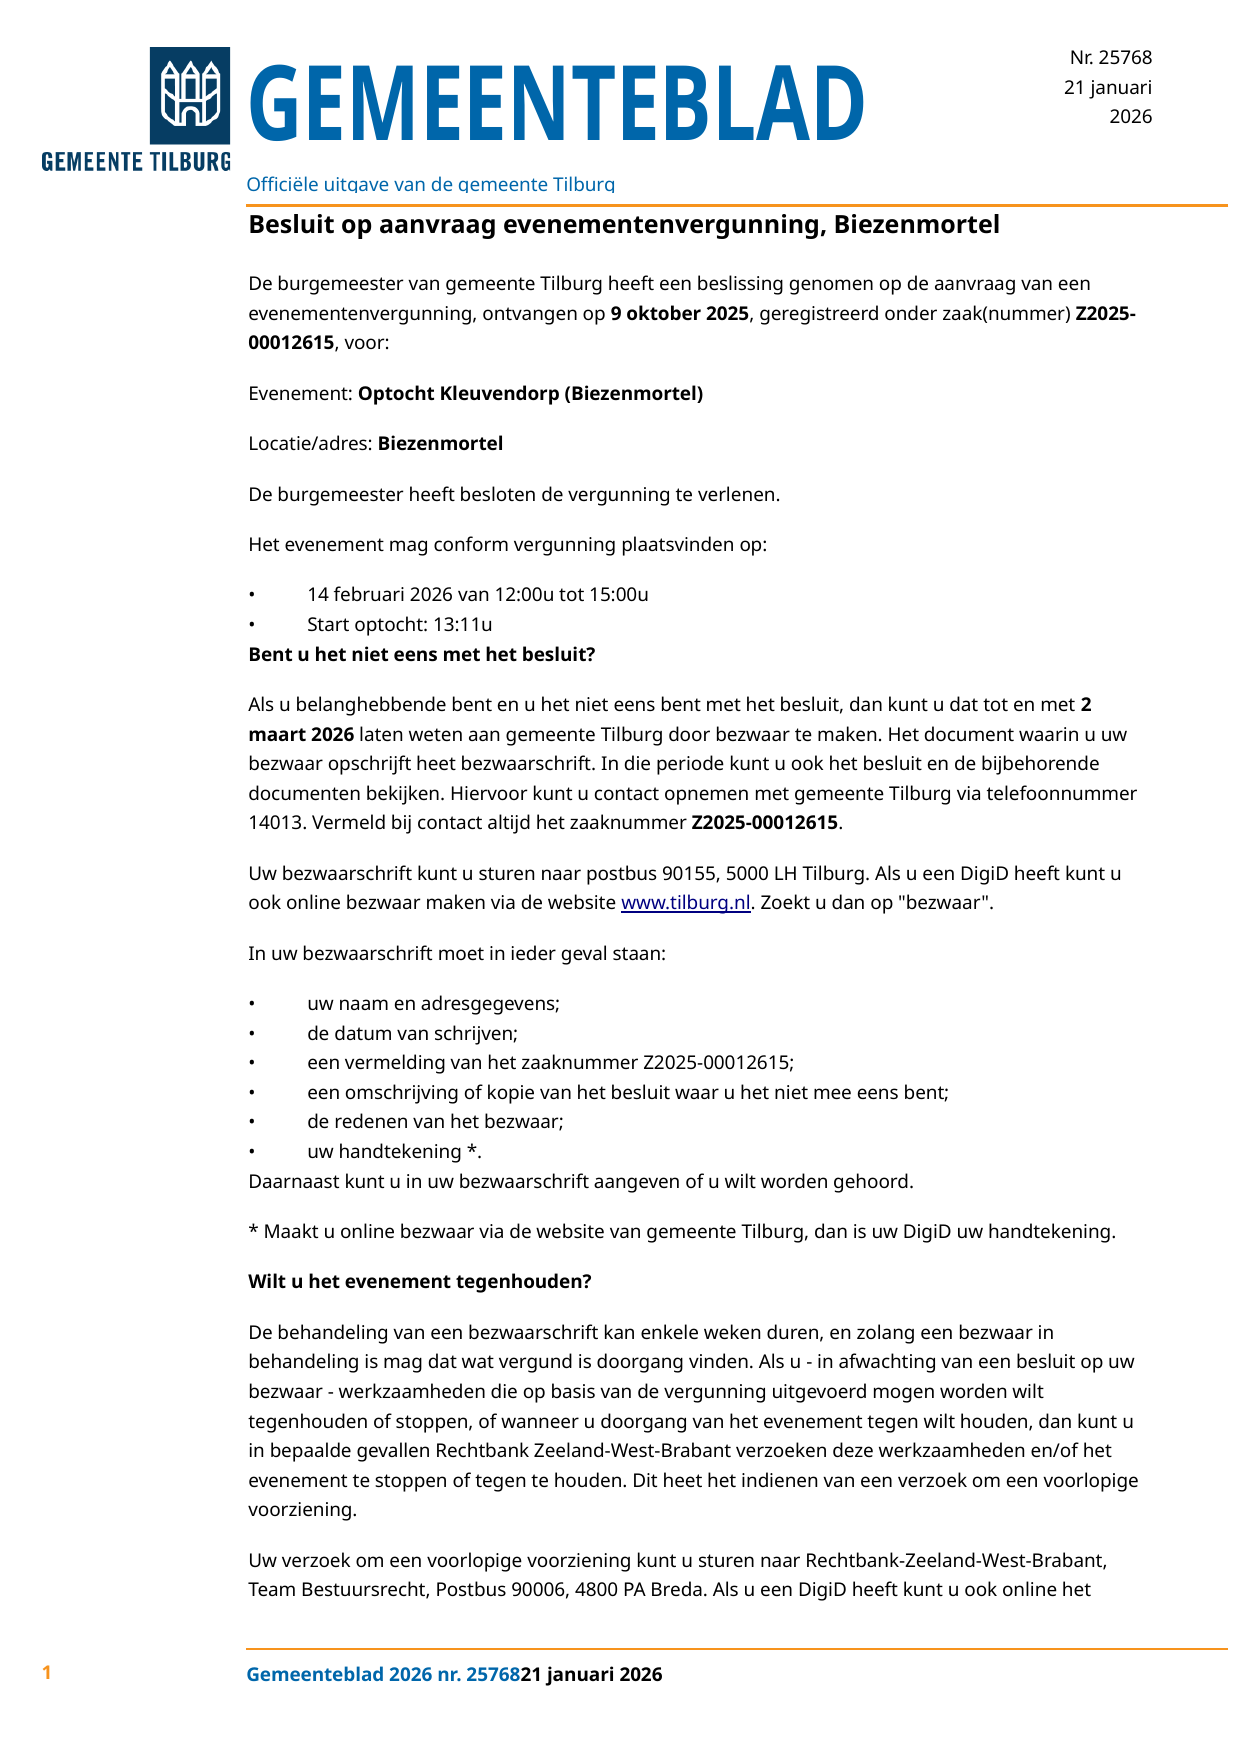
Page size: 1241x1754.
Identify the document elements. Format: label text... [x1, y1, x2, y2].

text Daarnaast kunt u in uw bezwaarschrift aangeven of u wilt worden gehoord. [248, 1168, 1152, 1193]
text Uw bezwaarschrift kunt u sturen naar postbus 90155, 5000 LH Tilburg. Als u een DigiD heeft kunt u ook online bezwaar maken via de website www.tilburg.nl. Zoekt u dan op "bezwaar". [248, 860, 1152, 915]
list uw handtekening *. [248, 1138, 1152, 1164]
text Uw verzoek om een voorlopige voorziening kunt u sturen naar Rechtbank-Zeeland-West-Brabant, Team Bestuursrecht, Postbus 90006, 4800 PA Breda. Als u een DigiD heeft kunt u ook online het [248, 1547, 1152, 1602]
text Bent u het niet eens met het besluit? [248, 641, 1152, 666]
text De behandeling van een bezwaarschrift kan enkele weken duren, en zolang een bezwaar in behandeling is mag dat wat vergund is doorgang vinden. Als u - in afwachting van een besluit op uw bezwaar - werkzaamheden die op basis van de vergunning uitgevoerd mogen worden wilt tegenhouden of stoppen, of wanneer u doorgang van het evenement tegen wilt houden, dan kunt u in bepaalde gevallen Rechtbank Zeeland-West-Brabant verzoeken deze werkzaamheden en/of het evenement te stoppen of tegen te houden. Dit heet het indienen van een verzoek om een voorlopige voorziening. [248, 1319, 1152, 1522]
text Als u belanghebbende bent en u het niet eens bent met het besluit, dan kunt u dat tot en met 2 maart 2026 laten weten aan gemeente Tilburg door bezwaar te maken. Het document waarin u uw bezwaar opschrijft heet bezwaarschrift. In die periode kunt u ook het besluit en de bijbehorende documenten bekijken. Hiervoor kunt u contact opnemen met gemeente Tilburg via telefoonnummer 14013. Vermeld bij contact altijd het zaaknummer Z2025-00012615. [248, 691, 1152, 835]
text Het evenement mag conform vergunning plaatsvinden op: [248, 531, 1152, 557]
text De burgemeester van gemeente Tilburg heeft een beslissing genomen op de aanvraag van een evenementenvergunning, ontvangen op 9 oktober 2025, geregistreerd onder zaak(nummer) Z2025-00012615, voor: [248, 270, 1152, 355]
text Besluit op aanvraag evenementenvergunning, Biezenmortel [248, 207, 1152, 241]
list Start optocht: 13:11u [248, 611, 1152, 637]
text Evenement: Optocht Kleuvendorp (Biezenmortel) [248, 380, 1152, 406]
list een omschrijving of kopie van het besluit waar u het niet mee eens bent; [248, 1079, 1152, 1105]
text * Maakt u online bezwaar via de website van gemeente Tilburg, dan is uw DigiD uw handtekening. [248, 1218, 1152, 1244]
text In uw bezwaarschrift moet in ieder geval staan: [248, 940, 1152, 966]
list 14 februari 2026 van 12:00u tot 15:00u [248, 582, 1152, 607]
list een vermelding van het zaaknummer Z2025-00012615; [248, 1049, 1152, 1075]
text Locatie/adres: Biezenmortel [248, 430, 1152, 456]
text Wilt u het evenement tegenhouden? [248, 1269, 1152, 1294]
list de redenen van het bezwaar; [248, 1109, 1152, 1134]
text De burgemeester heeft besloten de vergunning te verlenen. [248, 481, 1152, 506]
list de datum van schrijven; [248, 1020, 1152, 1046]
picture [41, 47, 231, 172]
list uw naam en adresgegevens; [248, 990, 1152, 1016]
